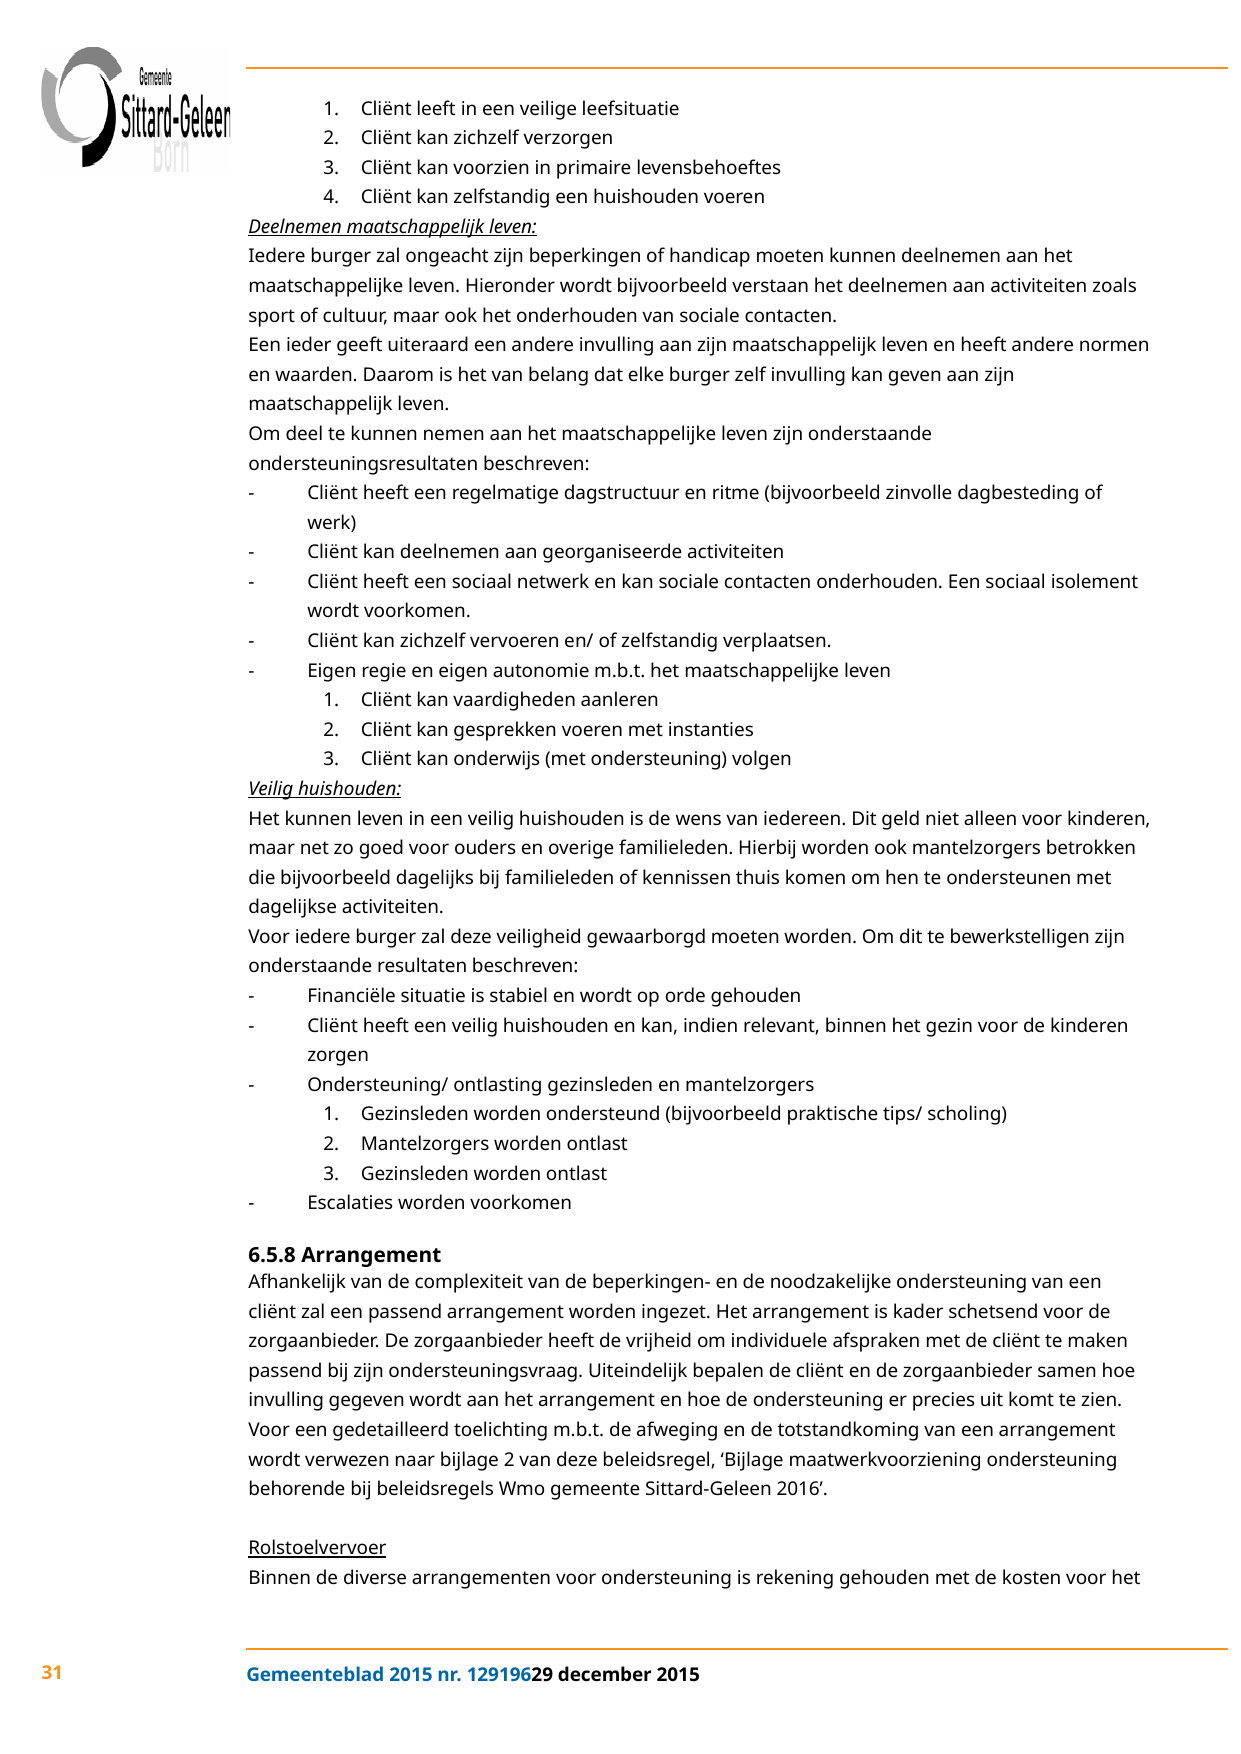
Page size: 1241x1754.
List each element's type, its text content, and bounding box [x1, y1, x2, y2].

list Cliënt kan zelfstandig een huishouden voeren [323, 183, 1152, 209]
list Cliënt kan onderwijs (met ondersteuning) volgen [323, 746, 1152, 771]
list Cliënt kan zichzelf vervoeren en/ of zelfstandig verplaatsen. [248, 627, 1152, 653]
text 6.5.8 Arrangement [248, 1240, 1152, 1268]
text Een ieder geeft uiteraard een andere invulling aan zijn maatschappelijk leven en heeft andere normen en waarden. Daarom is het van belang dat elke burger zelf invulling kan geven aan zijn maatschappelijk leven. [248, 331, 1152, 416]
list Financiële situatie is stabiel en wordt op orde gehouden [248, 982, 1152, 1008]
text Afhankelijk van de complexiteit van de beperkingen- en de noodzakelijke ondersteuning van een cliënt zal een passend arrangement worden ingezet. Het arrangement is kader schetsend voor de zorgaanbieder. De zorgaanbieder heeft de vrijheid om individuele afspraken met de cliënt te maken passend bij zijn ondersteuningsvraag. Uiteindelijk bepalen de cliënt en de zorgaanbieder samen hoe invulling gegeven wordt aan het arrangement en hoe de ondersteuning er precies uit komt te zien. Voor een gedetailleerd toelichting m.b.t. de afweging en de totstandkoming van een arrangement wordt verwezen naar bijlage 2 van deze beleidsregel, ‘Bijlage maatwerkvoorziening ondersteuning behorende bij beleidsregels Wmo gemeente Sittard-Geleen 2016’. [248, 1268, 1152, 1501]
list Cliënt heeft een veilig huishouden en kan, indien relevant, binnen het gezin voor de kinderen zorgen [248, 1012, 1152, 1067]
text Iedere burger zal ongeacht zijn beperkingen of handicap moeten kunnen deelnemen aan het maatschappelijke leven. Hieronder wordt bijvoorbeeld verstaan het deelnemen aan activiteiten zoals sport of cultuur, maar ook het onderhouden van sociale contacten. [248, 243, 1152, 328]
text Om deel te kunnen nemen aan het maatschappelijke leven zijn onderstaande ondersteuningsresultaten beschreven: [248, 420, 1152, 476]
list Gezinsleden worden ondersteund (bijvoorbeeld praktische tips/ scholing) [323, 1101, 1152, 1126]
list Eigen regie en eigen autonomie m.b.t. het maatschappelijke leven [248, 657, 1152, 683]
list Cliënt kan vaardigheden aanleren [323, 686, 1152, 712]
list Cliënt heeft een regelmatige dagstructuur en ritme (bijvoorbeeld zinvolle dagbesteding of werk) [248, 479, 1152, 535]
list Mantelzorgers worden ontlast [323, 1130, 1152, 1156]
list Cliënt leeft in een veilige leefsituatie [323, 95, 1152, 121]
list Escalaties worden voorkomen [248, 1189, 1152, 1215]
list Gezinsleden worden ontlast [323, 1160, 1152, 1186]
text Voor iedere burger zal deze veiligheid gewaarborgd moeten worden. Om dit te bewerkstelligen zijn onderstaande resultaten beschreven: [248, 923, 1152, 978]
list Cliënt kan deelnemen aan georganiseerde activiteiten [248, 538, 1152, 564]
text Het kunnen leven in een veilig huishouden is de wens van iedereen. Dit geld niet alleen voor kinderen, maar net zo goed voor ouders en overige familieleden. Hierbij worden ook mantelzorgers betrokken die bijvoorbeeld dagelijks bij familieleden of kennissen thuis komen om hen te ondersteunen met dagelijkse activiteiten. [248, 805, 1152, 919]
list Cliënt kan voorzien in primaire levensbehoeftes [323, 154, 1152, 180]
text Binnen de diverse arrangementen voor ondersteuning is rekening gehouden met de kosten voor het [248, 1564, 1152, 1590]
list Cliënt heeft een sociaal netwerk en kan sociale contacten onderhouden. Een sociaal isolement wordt voorkomen. [248, 568, 1152, 623]
list Cliënt kan zichzelf verzorgen [323, 124, 1152, 150]
picture [41, 47, 231, 172]
text Rolstoelvervoer [248, 1534, 1152, 1560]
list Cliënt kan gesprekken voeren met instanties [323, 716, 1152, 742]
text Veilig huishouden: [248, 775, 1152, 801]
text Deelnemen maatschappelijk leven: [248, 213, 1152, 239]
list Ondersteuning/ ontlasting gezinsleden en mantelzorgers [248, 1071, 1152, 1097]
